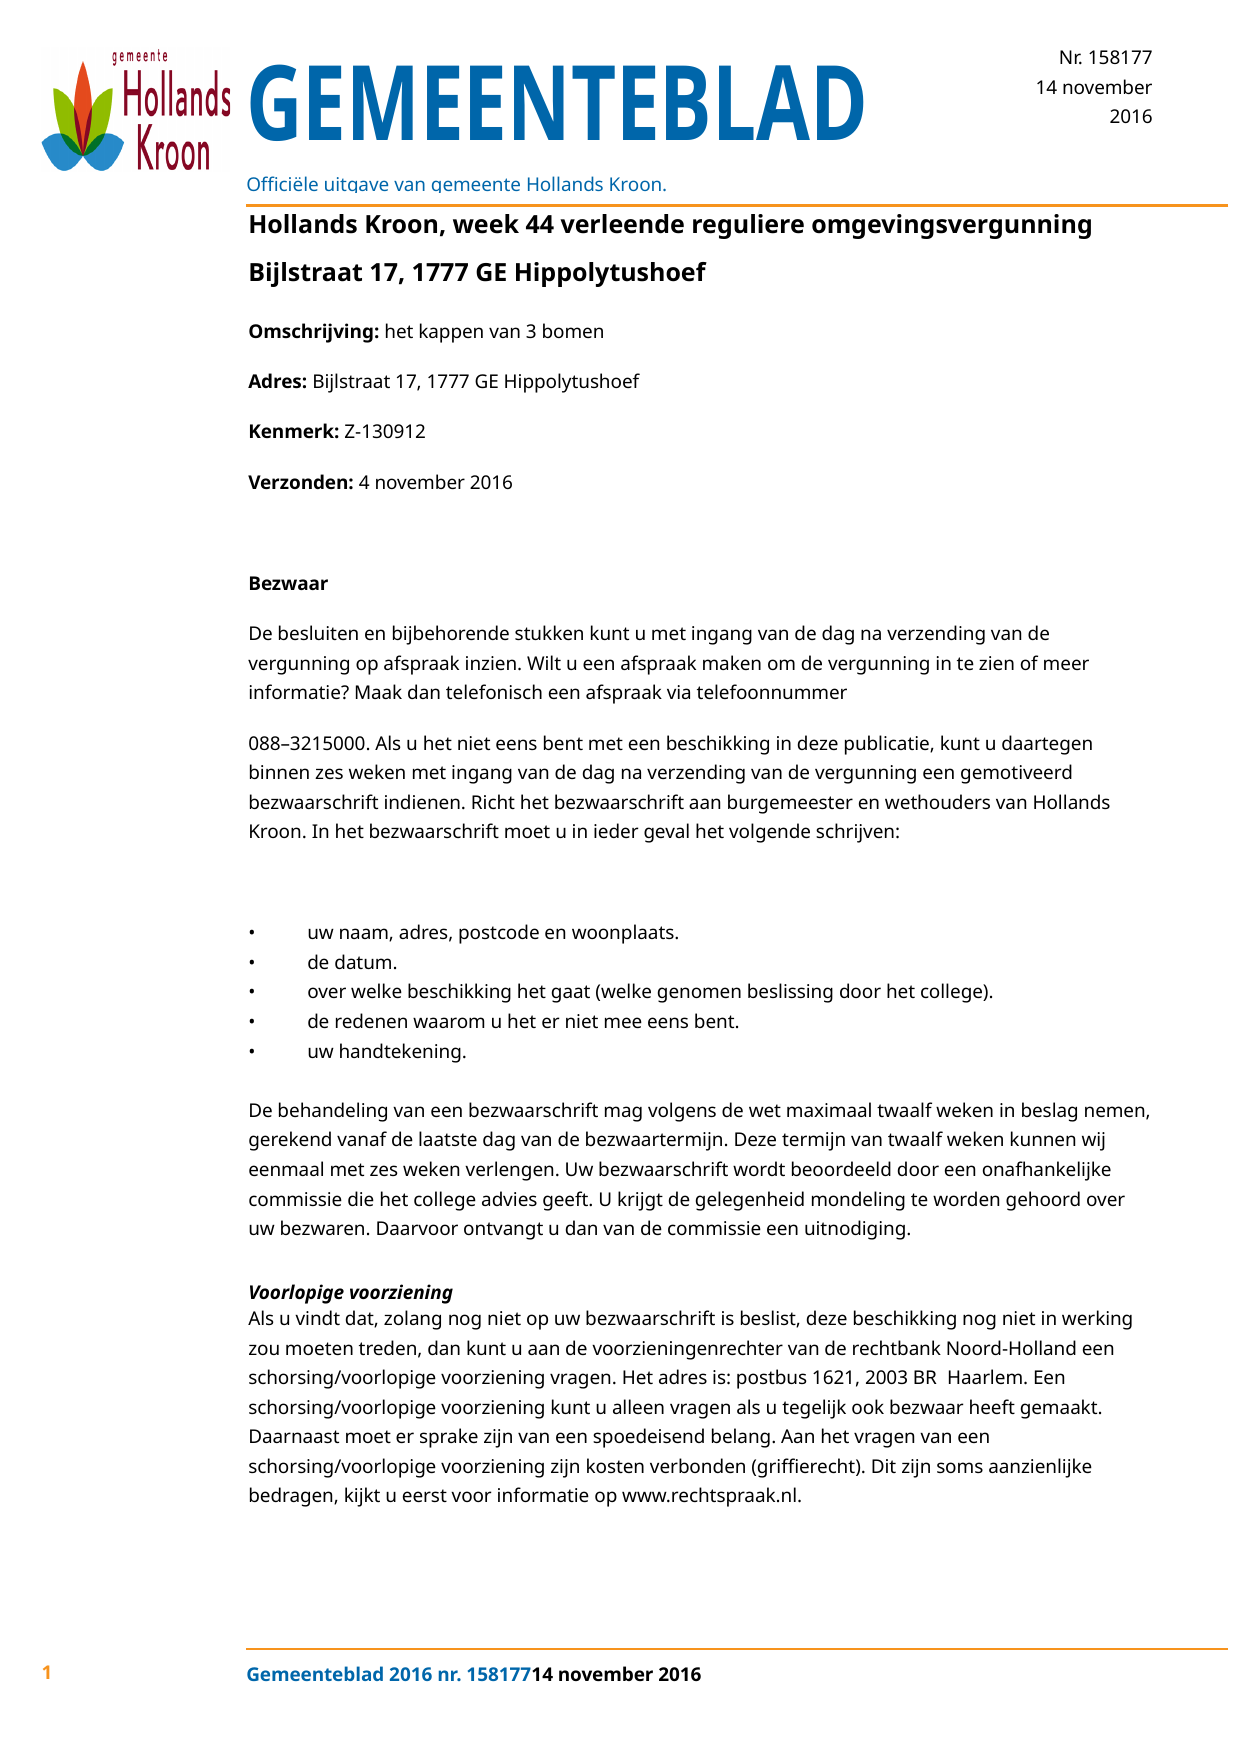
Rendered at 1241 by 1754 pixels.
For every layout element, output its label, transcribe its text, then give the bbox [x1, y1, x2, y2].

text Kenmerk: Z-130912 [248, 419, 1152, 444]
text 088–3215000. Als u het niet eens bent met een beschikking in deze publicatie, kunt u daartegen binnen zes weken met ingang van de dag na verzending van de vergunning een gemotiveerd bezwaarschrift indienen. Richt het bezwaarschrift aan burgemeester en wethouders van Hollands Kroon. In het bezwaarschrift moet u in ieder geval het volgende schrijven: [248, 730, 1152, 844]
list de redenen waarom u het er niet mee eens bent. [248, 1008, 1152, 1034]
text Adres: Bijlstraat 17, 1777 GE Hippolytushoef [248, 368, 1152, 394]
text Hollands Kroon, week 44 verleende reguliere omgevingsvergunning Bijlstraat 17, 1777 GE Hippolytushoef [248, 207, 1152, 288]
text De besluiten en bijbehorende stukken kunt u met ingang van de dag na verzending van de vergunning op afspraak inzien. Wilt u een afspraak maken om de vergunning in te zien of meer informatie? Maak dan telefonisch een afspraak via telefoonnummer [248, 620, 1152, 705]
picture [41, 47, 231, 172]
list uw naam, adres, postcode en woonplaats. [248, 919, 1152, 945]
text Voorlopige voorziening [248, 1279, 1152, 1305]
text De behandeling van een bezwaarschrift mag volgens de wet maximaal twaalf weken in beslag nemen, gerekend vanaf de laatste dag van de bezwaartermijn. Deze termijn van twaalf weken kunnen wij eenmaal met zes weken verlengen. Uw bezwaarschrift wordt beoordeeld door een onafhankelijke commissie die het college advies geeft. U krijgt de gelegenheid mondeling te worden gehoord over uw bezwaren. Daarvoor ontvangt u dan van de commissie een uitnodiging. [248, 1097, 1152, 1241]
text Bezwaar [248, 570, 1152, 596]
list uw handtekening. [248, 1038, 1152, 1064]
text Verzonden: 4 november 2016 [248, 469, 1152, 495]
list de datum. [248, 949, 1152, 975]
list over welke beschikking het gaat (welke genomen beslissing door het college). [248, 979, 1152, 1004]
text Als u vindt dat, zolang nog niet op uw bezwaarschrift is beslist, deze beschikking nog niet in werking zou moeten treden, dan kunt u aan de voorzieningenrechter van de rechtbank Noord-Holland een schorsing/voorlopige voorziening vragen. Het adres is: postbus 1621, 2003 BR Haarlem. Een schorsing/voorlopige voorziening kunt u alleen vragen als u tegelijk ook bezwaar heeft gemaakt. Daarnaast moet er sprake zijn van een spoedeisend belang. Aan het vragen van een schorsing/voorlopige voorziening zijn kosten verbonden (griffierecht). Dit zijn soms aanzienlijke bedragen, kijkt u eerst voor informatie op www.rechtspraak.nl. [248, 1305, 1152, 1508]
text Omschrijving: het kappen van 3 bomen [248, 318, 1152, 344]
